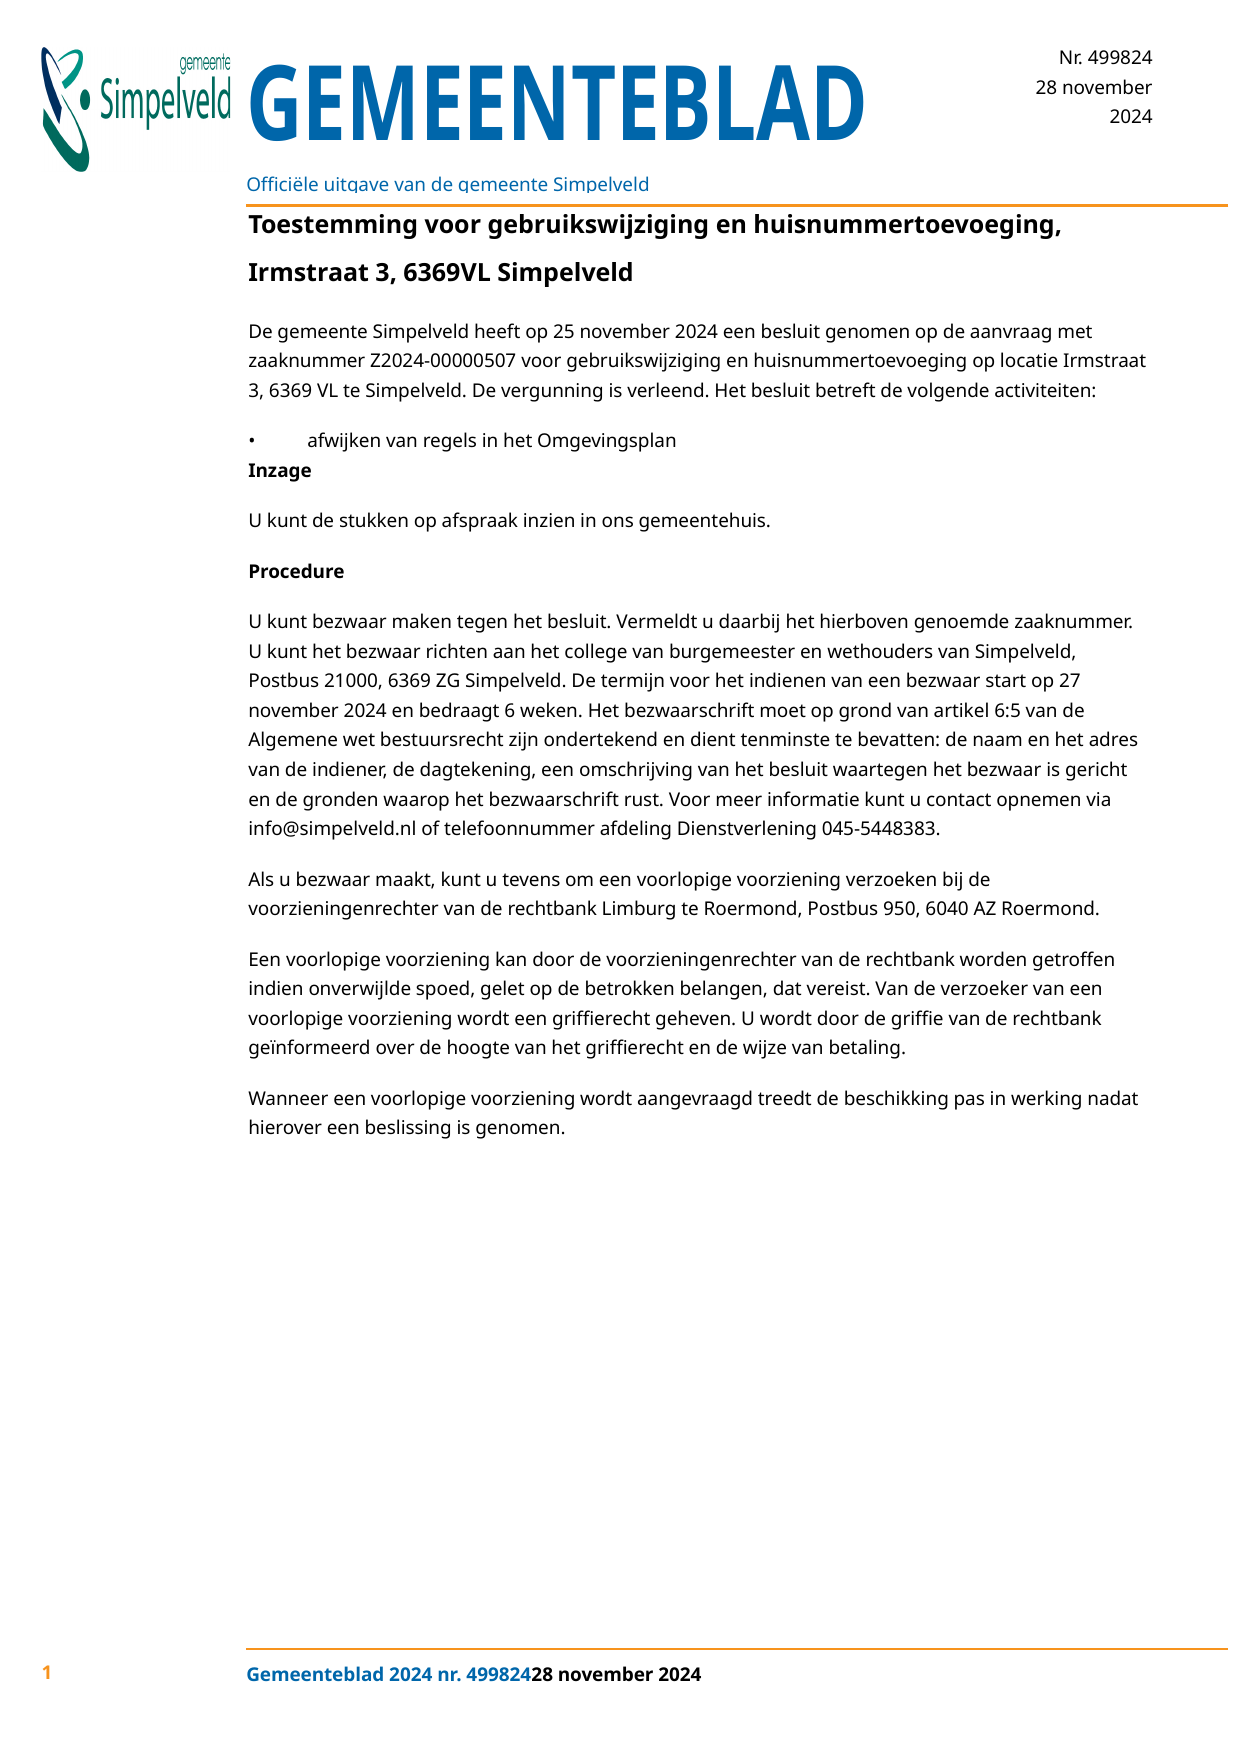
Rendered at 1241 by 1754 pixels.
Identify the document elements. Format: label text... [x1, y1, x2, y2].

text Wanneer een voorlopige voorziening wordt aangevraagd treedt de beschikking pas in werking nadat hierover een beslissing is genomen. [248, 1085, 1152, 1140]
text Als u bezwaar maakt, kunt u tevens om een voorlopige voorziening verzoeken bij de voorzieningenrechter van de rechtbank Limburg te Roermond, Postbus 950, 6040 AZ Roermond. [248, 866, 1152, 921]
text Procedure [248, 558, 1152, 584]
text Inzage [248, 457, 1152, 483]
text De gemeente Simpelveld heeft op 25 november 2024 een besluit genomen op de aanvraag met zaaknummer Z2024-00000507 voor gebruikswijziging en huisnummertoevoeging op locatie Irmstraat 3, 6369 VL te Simpelveld. De vergunning is verleend. Het besluit betreft de volgende activiteiten: [248, 318, 1152, 403]
text U kunt de stukken op afspraak inzien in ons gemeentehuis. [248, 507, 1152, 533]
text Toestemming voor gebruikswijziging en huisnummertoevoeging, Irmstraat 3, 6369VL Simpelveld [248, 207, 1152, 288]
text Een voorlopige voorziening kan door de voorzieningenrechter van de rechtbank worden getroffen indien onverwijlde spoed, gelet op de betrokken belangen, dat vereist. Van de verzoeker van een voorlopige voorziening wordt een griffierecht geheven. U wordt door de griffie van de rechtbank geïnformeerd over de hoogte van het griffierecht en de wijze van betaling. [248, 946, 1152, 1060]
picture [41, 47, 231, 172]
text U kunt bezwaar maken tegen het besluit. Vermeldt u daarbij het hierboven genoemde zaaknummer. U kunt het bezwaar richten aan het college van burgemeester en wethouders van Simpelveld, Postbus 21000, 6369 ZG Simpelveld. De termijn voor het indienen van een bezwaar start op 27 november 2024 en bedraagt 6 weken. Het bezwaarschrift moet op grond van artikel 6:5 van de Algemene wet bestuursrecht zijn ondertekend en dient tenminste te bevatten: de naam en het adres van de indiener, de dagtekening, een omschrijving van het besluit waartegen het bezwaar is gericht en de gronden waarop het bezwaarschrift rust. Voor meer informatie kunt u contact opnemen via info@simpelveld.nl of telefoonnummer afdeling Dienstverlening 045-5448383. [248, 608, 1152, 841]
list afwijken van regels in het Omgevingsplan [248, 427, 1152, 453]
